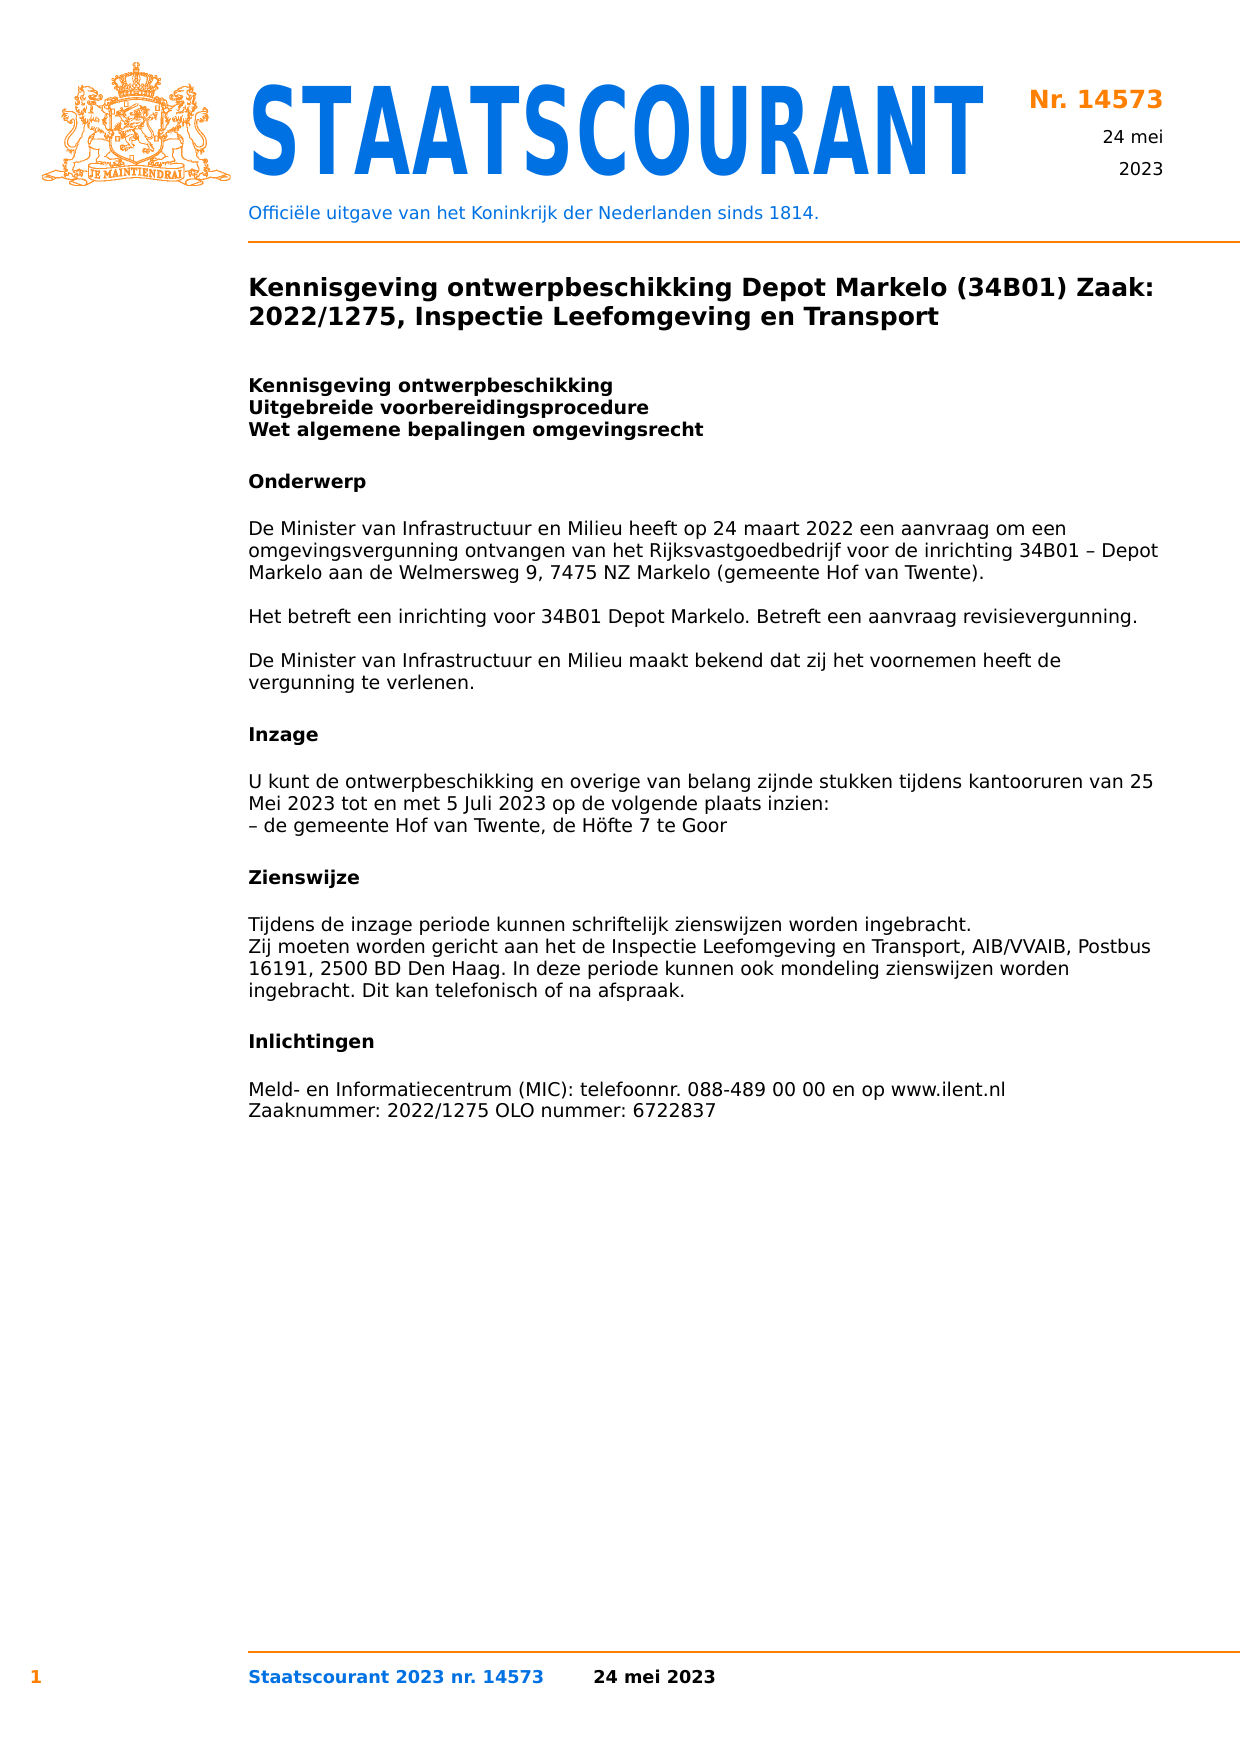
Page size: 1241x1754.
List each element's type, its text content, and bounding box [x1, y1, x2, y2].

text De Minister van Infrastructuur en Milieu maakt bekend dat zij het voornemen heeft de vergunning te verlenen. [248, 650, 1163, 694]
picture [41, 62, 231, 186]
text De Minister van Infrastructuur en Milieu heeft op 24 maart 2022 een aanvraag om een omgevingsvergunning ontvangen van het Rijksvastgoedbedrijf voor de inrichting 34B01 – Depot Markelo aan de Welmersweg 9, 7475 NZ Markelo (gemeente Hof van Twente). [248, 518, 1163, 584]
text Zij moeten worden gericht aan het de Inspectie Leefomgeving en Transport, AIB/VVAIB, Postbus 16191, 2500 BD Den Haag. In deze periode kunnen ook mondeling zienswijzen worden ingebracht. Dit kan telefonisch of na afspraak. [248, 936, 1163, 1001]
subtitle Inlichtingen [248, 1031, 1163, 1053]
table_header STAATSCOURANT [248, 62, 998, 203]
text Kennisgeving ontwerpbeschikking [248, 375, 1163, 397]
text – de gemeente Hof van Twente, de Höfte 7 te Goor [248, 814, 1163, 837]
text Zaaknummer: 2022/1275 OLO nummer: 6722837 [248, 1100, 1163, 1122]
table_cell Officiële uitgave van het Koninkrijk der Nederlanden sinds 1814. [248, 203, 1240, 241]
text Wet algemene bepalingen omgevingsrecht [248, 419, 1163, 441]
table_header [25, 62, 248, 241]
text Tijdens de inzage periode kunnen schriftelijk zienswijzen worden ingebracht. [248, 913, 1163, 936]
subtitle Onderwerp [248, 471, 1163, 493]
table_cell 24 mei [998, 121, 1240, 153]
subtitle Zienswijze [248, 867, 1163, 888]
table_header Nr. 14573 [998, 62, 1240, 121]
text Het betreft een inrichting voor 34B01 Depot Markelo. Betreft een aanvraag revisievergunning. [248, 606, 1163, 628]
table_cell 2023 [998, 153, 1240, 203]
subtitle Kennisgeving ontwerpbeschikking Depot Markelo (34B01) Zaak: 2022/1275, Inspectie Leefomgeving en Transport [248, 273, 1163, 331]
text Uitgebreide voorbereidingsprocedure [248, 397, 1163, 419]
subtitle Inzage [248, 724, 1163, 746]
text Meld- en Informatiecentrum (MIC): telefoonnr. 088-489 00 00 en op www.ilent.nl [248, 1078, 1163, 1100]
text U kunt de ontwerpbeschikking en overige van belang zijnde stukken tijdens kantooruren van 25 Mei 2023 tot en met 5 Juli 2023 op de volgende plaats inzien: [248, 771, 1163, 814]
